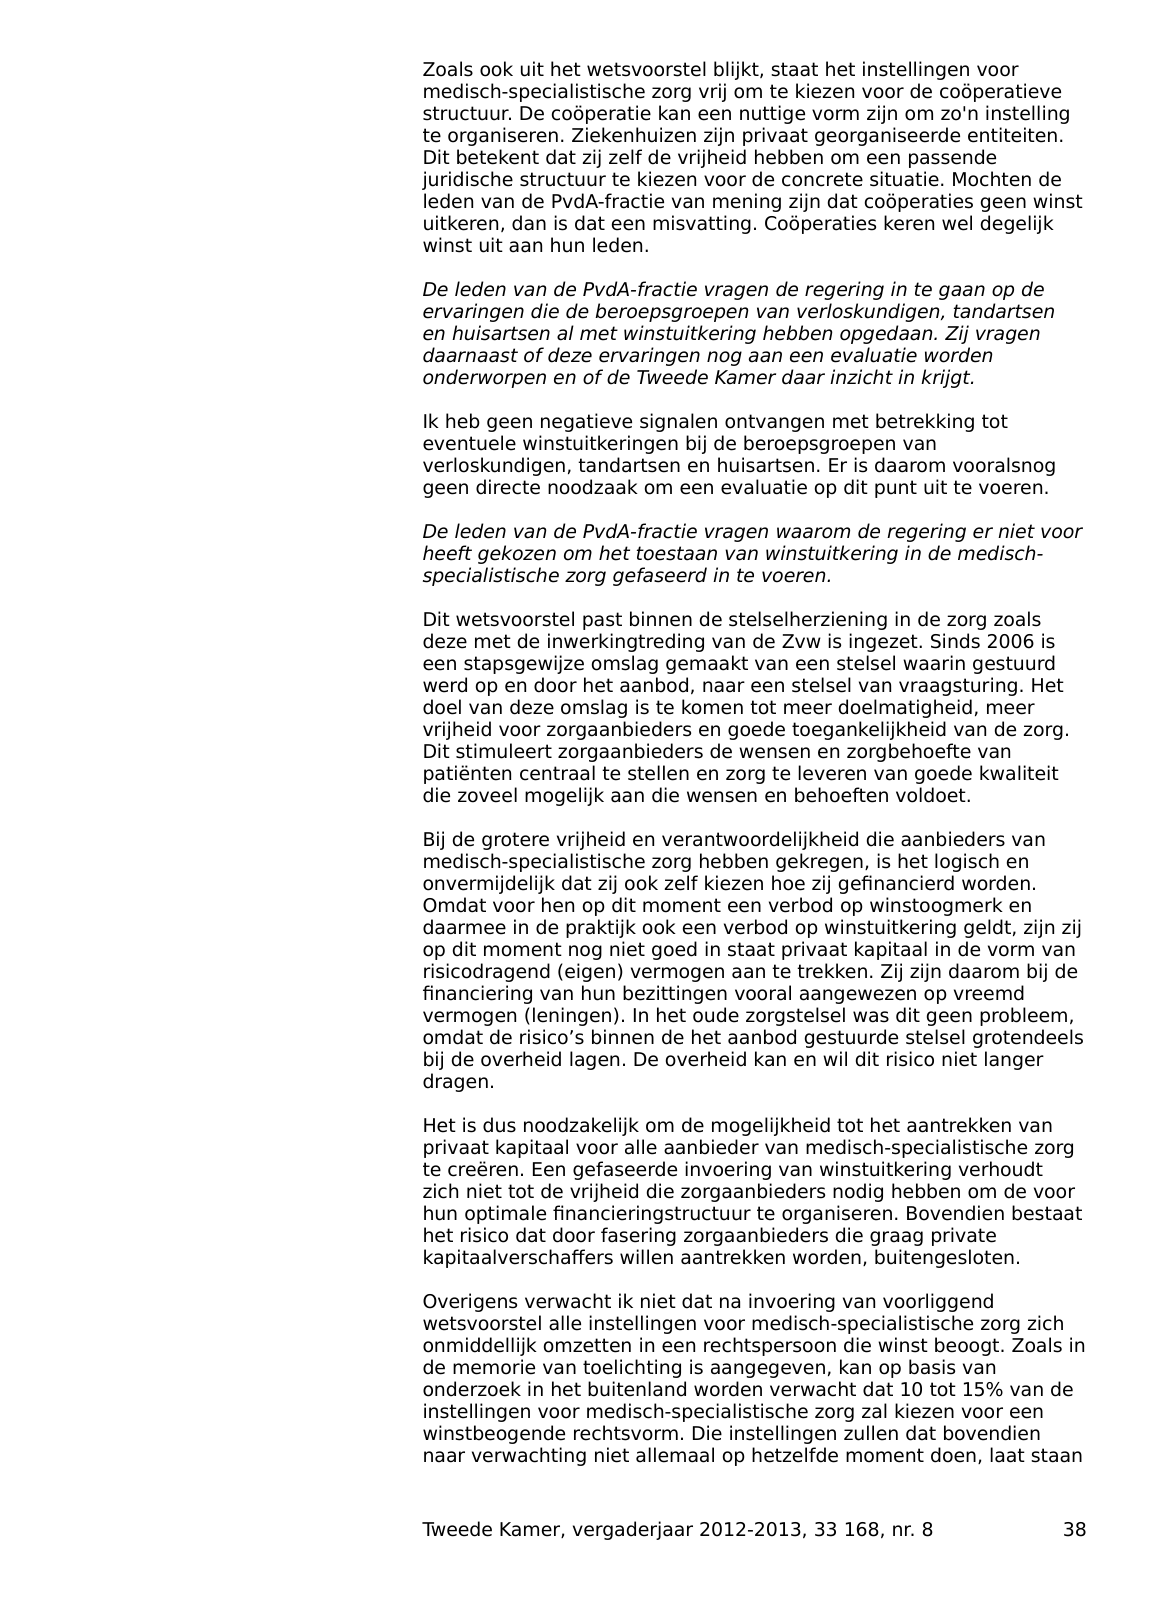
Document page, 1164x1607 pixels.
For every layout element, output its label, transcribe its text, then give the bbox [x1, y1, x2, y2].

text Het is dus noodzakelijk om de mogelijkheid tot het aantrekken van privaat kapitaal voor alle aanbieder van medisch-specialistische zorg te creëren. Een gefaseerde invoering van winstuitkering verhoudt zich niet tot de vrijheid die zorgaanbieders nodig hebben om de voor hun optimale financieringstructuur te organiseren. Bovendien bestaat het risico dat door fasering zorgaanbieders die graag private kapitaalverschaffers willen aantrekken worden, buitengesloten. [422, 1115, 1087, 1269]
text Ik heb geen negatieve signalen ontvangen met betrekking tot eventuele winstuitkeringen bij de beroepsgroepen van verloskundigen, tandartsen en huisartsen. Er is daarom vooralsnog geen directe noodzaak om een evaluatie op dit punt uit te voeren. [422, 411, 1087, 499]
text Zoals ook uit het wetsvoorstel blijkt, staat het instellingen voor medisch-specialistische zorg vrij om te kiezen voor de coöperatieve structuur. De coöperatie kan een nuttige vorm zijn om zo'n instelling te organiseren. Ziekenhuizen zijn privaat georganiseerde entiteiten. Dit betekent dat zij zelf de vrijheid hebben om een passende juridische structuur te kiezen voor de concrete situatie. Mochten de leden van de PvdA-fractie van mening zijn dat coöperaties geen winst uitkeren, dan is dat een misvatting. Coöperaties keren wel degelijk winst uit aan hun leden. [422, 59, 1087, 257]
text Overigens verwacht ik niet dat na invoering van voorliggend wetsvoorstel alle instellingen voor medisch-specialistische zorg zich onmiddellijk omzetten in een rechtspersoon die winst beoogt. Zoals in de memorie van toelichting is aangegeven, kan op basis van onderzoek in het buitenland worden verwacht dat 10 tot 15% van de instellingen voor medisch-specialistische zorg zal kiezen voor een winstbeogende rechtsvorm. Die instellingen zullen dat bovendien naar verwachting niet allemaal op hetzelfde moment doen, laat staan [422, 1291, 1087, 1467]
text De leden van de PvdA-fractie vragen de regering in te gaan op de ervaringen die de beroepsgroepen van verloskundigen, tandartsen en huisartsen al met winstuitkering hebben opgedaan. Zij vragen daarnaast of deze ervaringen nog aan een evaluatie worden onderworpen en of de Tweede Kamer daar inzicht in krijgt. [422, 279, 1087, 389]
text Bij de grotere vrijheid en verantwoordelijkheid die aanbieders van medisch-specialistische zorg hebben gekregen, is het logisch en onvermijdelijk dat zij ook zelf kiezen hoe zij gefinancierd worden. Omdat voor hen op dit moment een verbod op winstoogmerk en daarmee in de praktijk ook een verbod op winstuitkering geldt, zijn zij op dit moment nog niet goed in staat privaat kapitaal in de vorm van risicodragend (eigen) vermogen aan te trekken. Zij zijn daarom bij de financiering van hun bezittingen vooral aangewezen op vreemd vermogen (leningen). In het oude zorgstelsel was dit geen probleem, omdat de risico’s binnen de het aanbod gestuurde stelsel grotendeels bij de overheid lagen. De overheid kan en wil dit risico niet langer dragen. [422, 829, 1087, 1093]
text Dit wetsvoorstel past binnen de stelselherziening in de zorg zoals deze met de inwerkingtreding van de Zvw is ingezet. Sinds 2006 is een stapsgewijze omslag gemaakt van een stelsel waarin gestuurd werd op en door het aanbod, naar een stelsel van vraagsturing. Het doel van deze omslag is te komen tot meer doelmatigheid, meer vrijheid voor zorgaanbieders en goede toegankelijkheid van de zorg. Dit stimuleert zorgaanbieders de wensen en zorgbehoefte van patiënten centraal te stellen en zorg te leveren van goede kwaliteit die zoveel mogelijk aan die wensen en behoeften voldoet. [422, 609, 1087, 807]
text De leden van de PvdA-fractie vragen waarom de regering er niet voor heeft gekozen om het toestaan van winstuitkering in de medisch-specialistische zorg gefaseerd in te voeren. [422, 521, 1087, 587]
